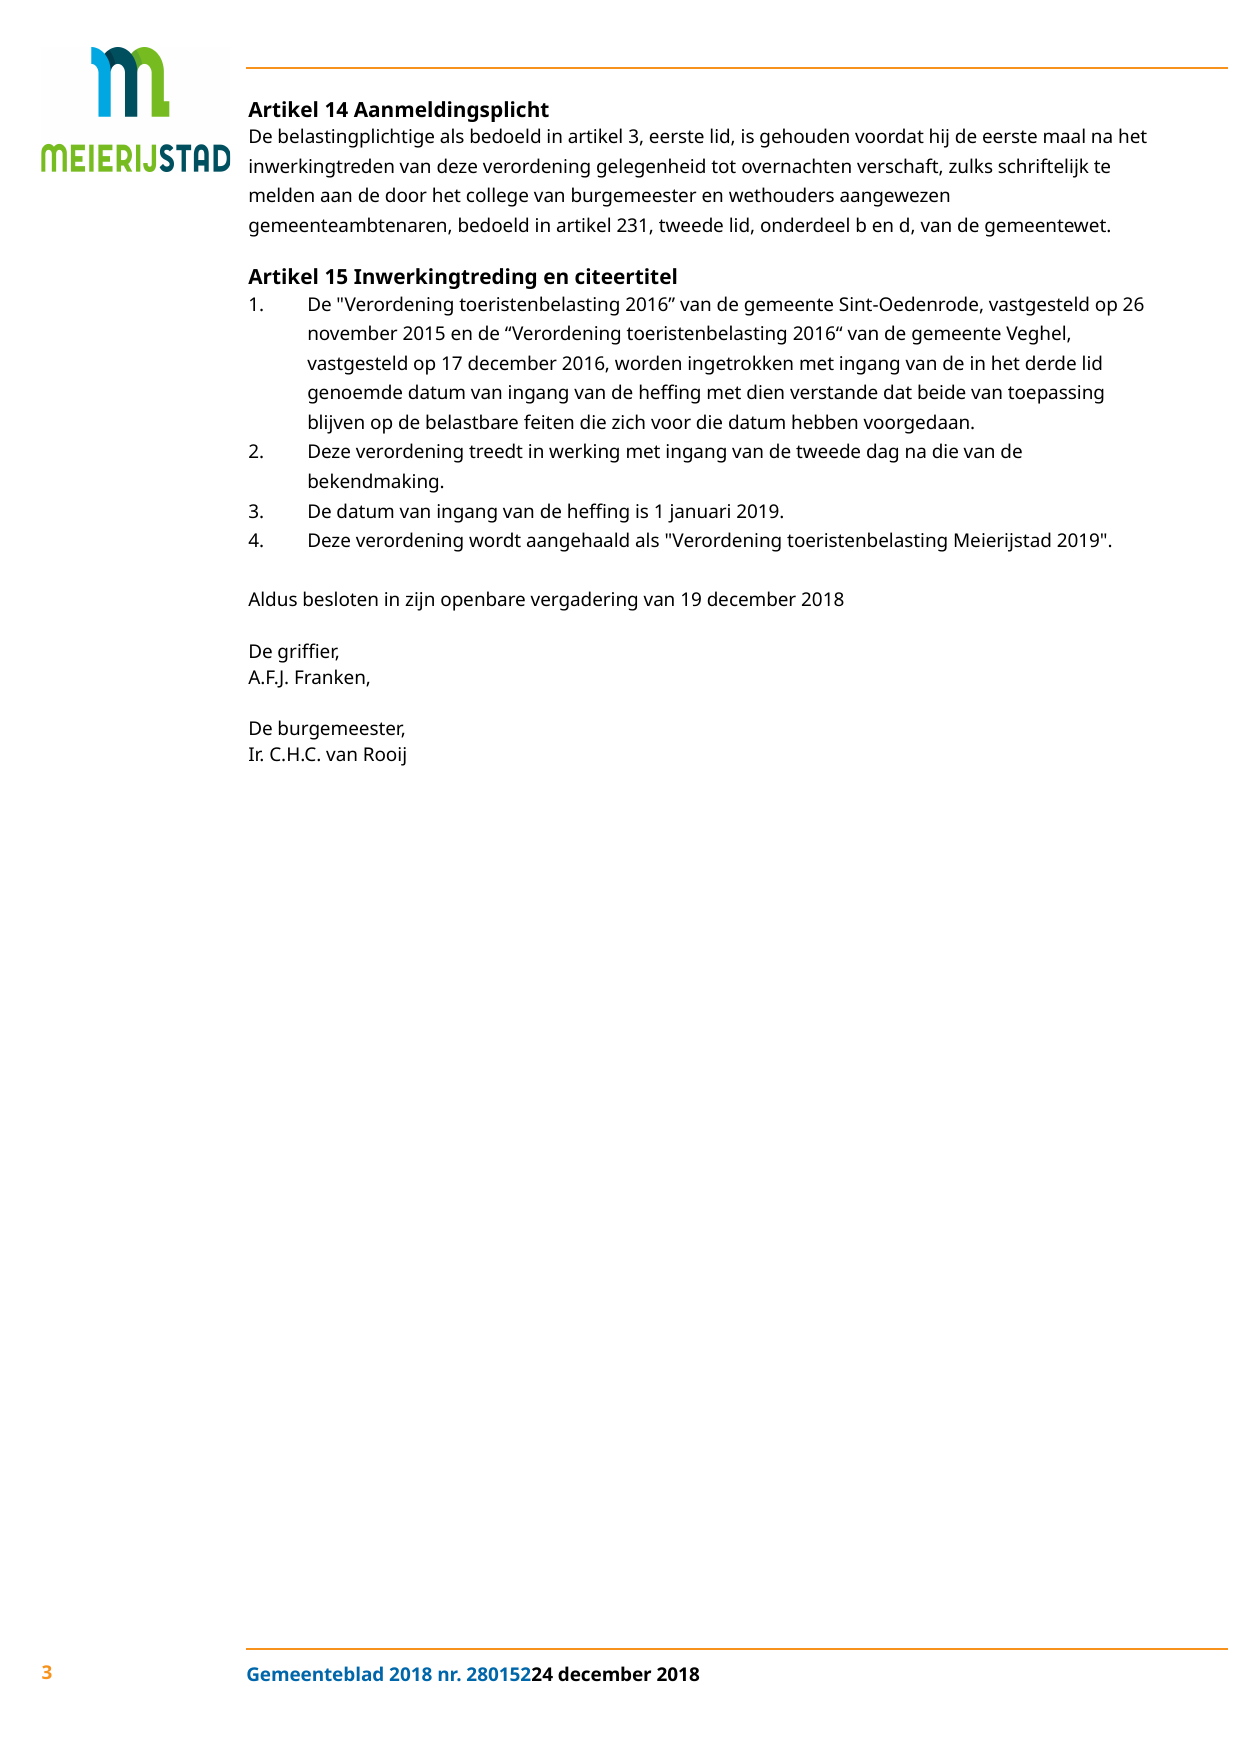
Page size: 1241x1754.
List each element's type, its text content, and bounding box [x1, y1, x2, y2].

text A.F.J. Franken, [248, 664, 1152, 689]
text De burgemeester, [248, 715, 1152, 741]
list De datum van ingang van de heffing is 1 januari 2019. [248, 498, 1152, 524]
text Ir. C.H.C. van Rooij [248, 741, 1152, 767]
picture [41, 47, 231, 172]
text Aldus besloten in zijn openbare vergadering van 19 december 2018 [248, 587, 1152, 612]
list Deze verordening treedt in werking met ingang van de tweede dag na die van de bekendmaking. [248, 439, 1152, 494]
text Artikel 14 Aanmeldingsplicht [248, 95, 1152, 123]
list De "Verordening toeristenbelasting 2016” van de gemeente Sint-Oedenrode, vastgesteld op 26 november 2015 en de “Verordening toeristenbelasting 2016“ van de gemeente Veghel, vastgesteld op 17 december 2016, worden ingetrokken met ingang van de in het derde lid genoemde datum van ingang van de heffing met dien verstande dat beide van toepassing blijven op de belastbare feiten die zich voor die datum hebben voorgedaan. [248, 291, 1152, 435]
list Deze verordening wordt aangehaald als "Verordening toeristenbelasting Meierijstad 2019". [248, 527, 1152, 553]
text Artikel 15 Inwerkingtreding en citeertitel [248, 262, 1152, 291]
text De griffier, [248, 638, 1152, 664]
text De belastingplichtige als bedoeld in artikel 3, eerste lid, is gehouden voordat hij de eerste maal na het inwerkingtreden van deze verordening gelegenheid tot overnachten verschaft, zulks schriftelijk te melden aan de door het college van burgemeester en wethouders aangewezen gemeenteambtenaren, bedoeld in artikel 231, tweede lid, onderdeel b en d, van de gemeentewet. [248, 123, 1152, 238]
